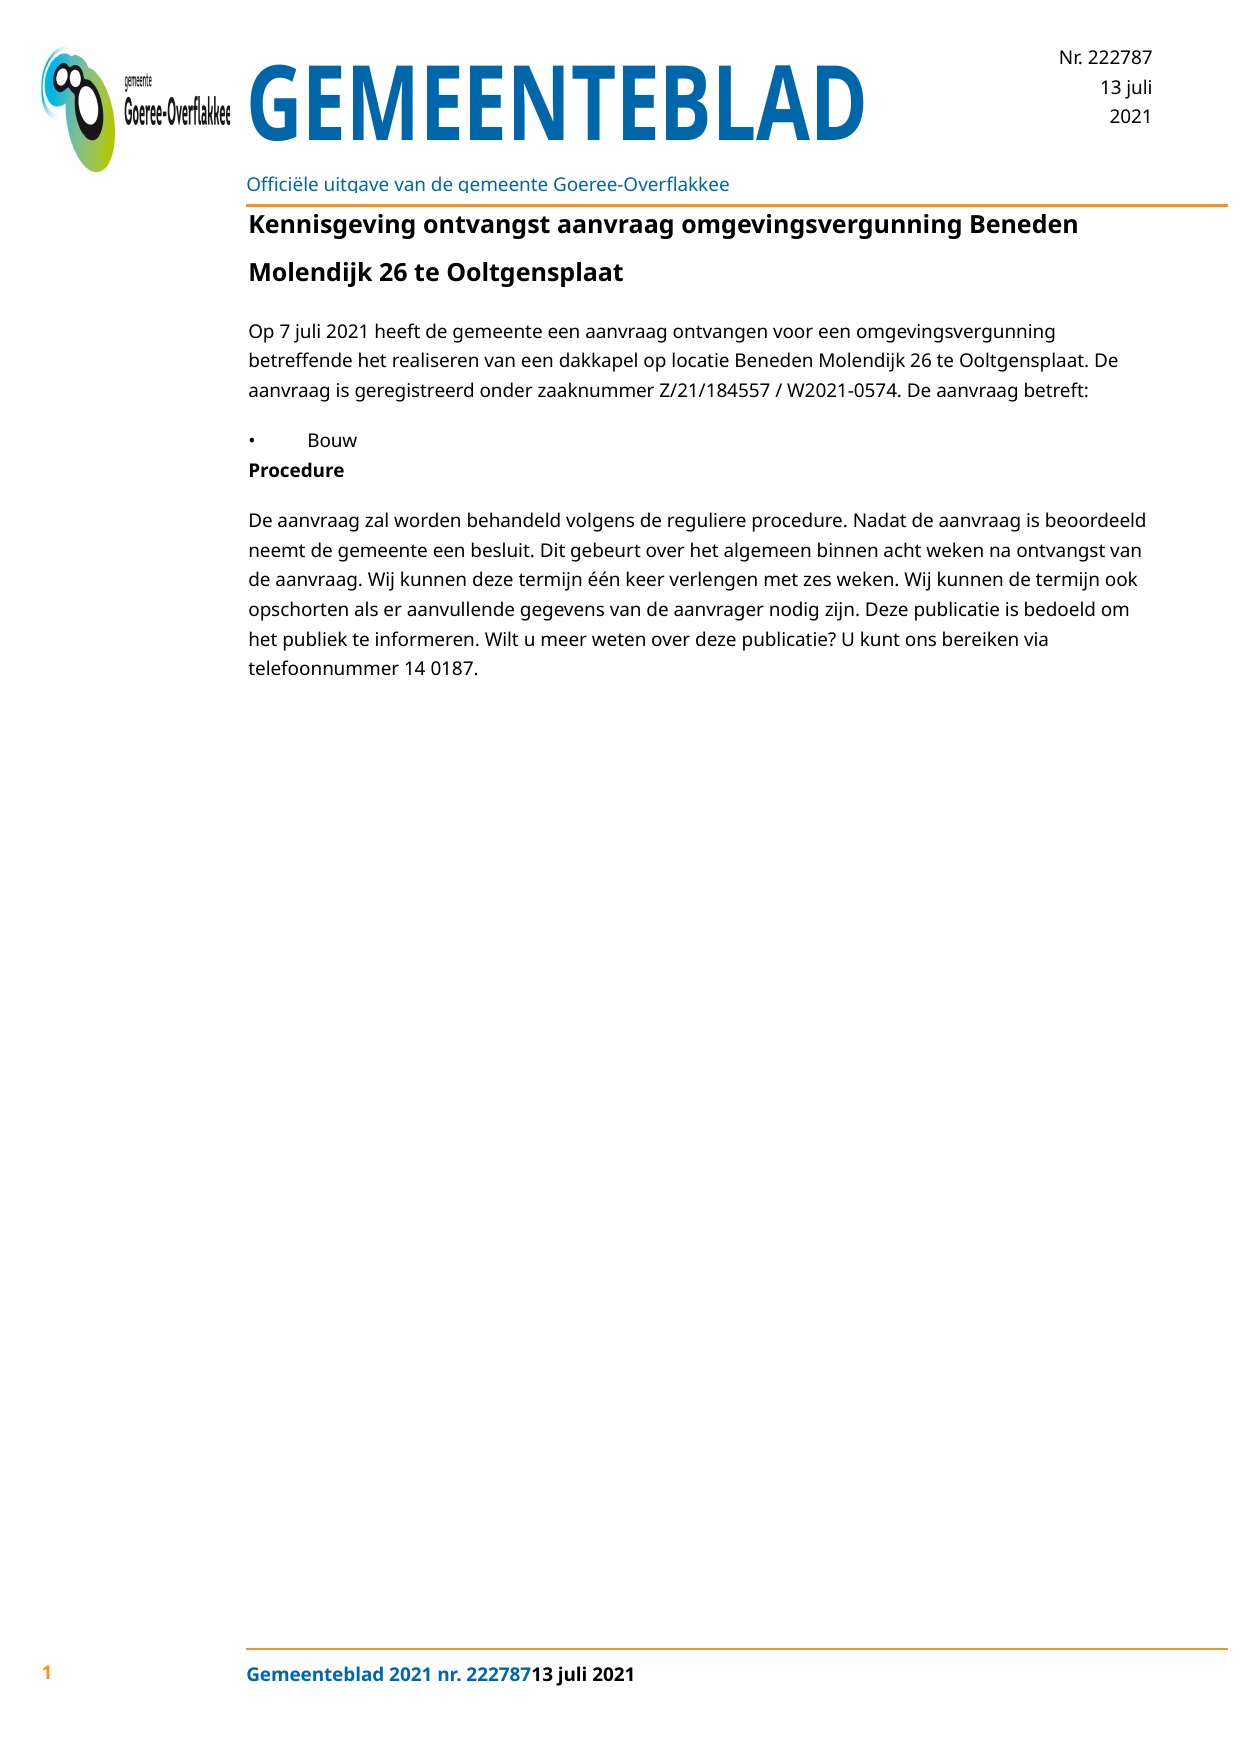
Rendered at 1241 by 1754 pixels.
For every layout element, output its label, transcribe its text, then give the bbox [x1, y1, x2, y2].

text Procedure [248, 457, 1152, 483]
text De aanvraag zal worden behandeld volgens de reguliere procedure. Nadat de aanvraag is beoordeeld neemt de gemeente een besluit. Dit gebeurt over het algemeen binnen acht weken na ontvangst van de aanvraag. Wij kunnen deze termijn één keer verlengen met zes weken. Wij kunnen de termijn ook opschorten als er aanvullende gegevens van de aanvrager nodig zijn. Deze publicatie is bedoeld om het publiek te informeren. Wilt u meer weten over deze publicatie? U kunt ons bereiken via telefoonnummer 14 0187. [248, 507, 1152, 681]
picture [41, 47, 231, 172]
text Op 7 juli 2021 heeft de gemeente een aanvraag ontvangen voor een omgevingsvergunning betreffende het realiseren van een dakkapel op locatie Beneden Molendijk 26 te Ooltgensplaat. De aanvraag is geregistreerd onder zaaknummer Z/21/184557 / W2021-0574. De aanvraag betreft: [248, 318, 1152, 403]
text Kennisgeving ontvangst aanvraag omgevingsvergunning Beneden Molendijk 26 te Ooltgensplaat [248, 207, 1152, 288]
list Bouw [248, 427, 1152, 453]
